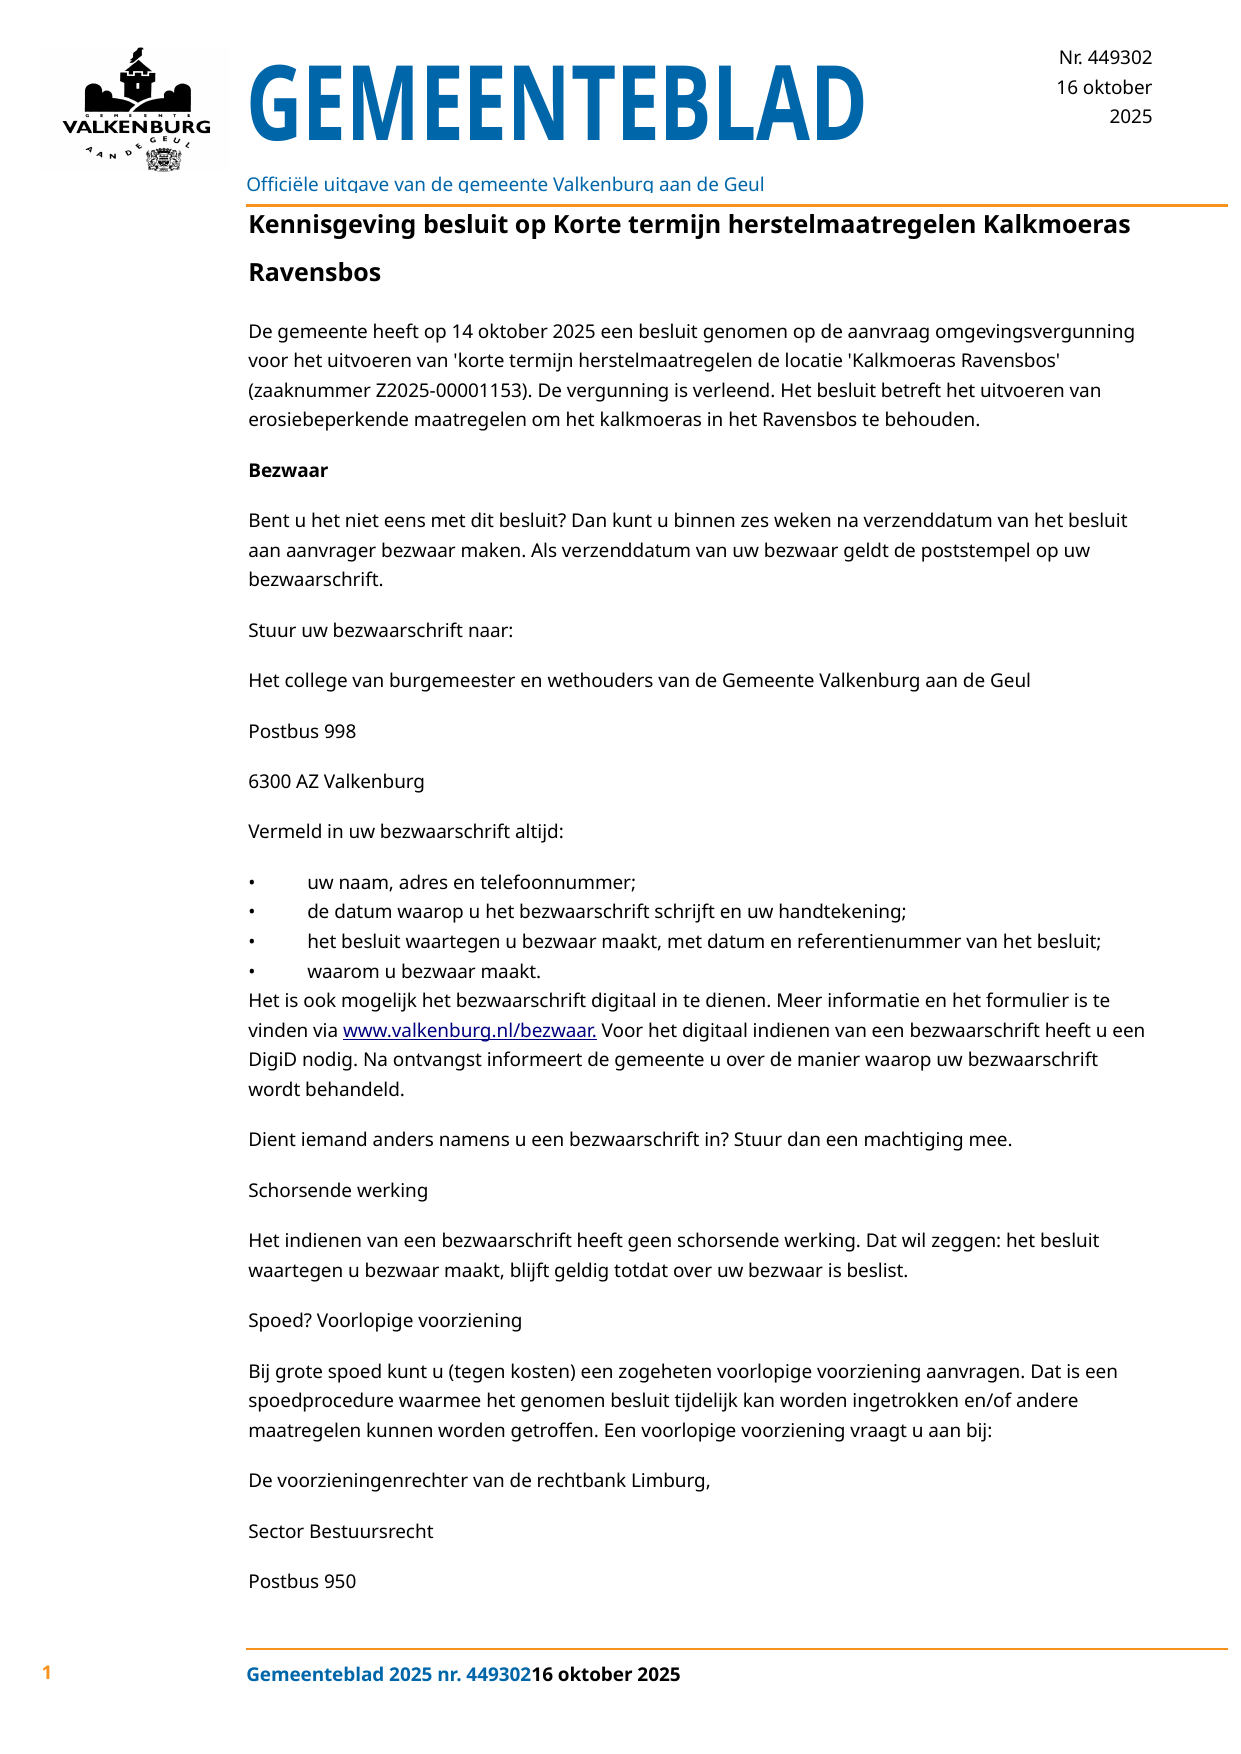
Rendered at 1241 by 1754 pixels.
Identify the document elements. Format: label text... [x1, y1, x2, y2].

text Sector Bestuursrecht [248, 1518, 1152, 1544]
list waarom u bezwaar maakt. [248, 958, 1152, 984]
list de datum waarop u het bezwaarschrift schrijft en uw handtekening; [248, 899, 1152, 924]
text Stuur uw bezwaarschrift naar: [248, 617, 1152, 643]
text Het college van burgemeester en wethouders van de Gemeente Valkenburg aan de Geul [248, 667, 1152, 693]
list uw naam, adres en telefoonnummer; [248, 869, 1152, 895]
text Kennisgeving besluit op Korte termijn herstelmaatregelen Kalkmoeras Ravensbos [248, 207, 1152, 288]
text Bezwaar [248, 457, 1152, 483]
text De gemeente heeft op 14 oktober 2025 een besluit genomen op de aanvraag omgevingsvergunning voor het uitvoeren van 'korte termijn herstelmaatregelen de locatie 'Kalkmoeras Ravensbos' (zaaknummer Z2025-00001153). De vergunning is verleend. Het besluit betreft het uitvoeren van erosiebeperkende maatregelen om het kalkmoeras in het Ravensbos te behouden. [248, 318, 1152, 432]
list het besluit waartegen u bezwaar maakt, met datum en referentienummer van het besluit; [248, 928, 1152, 954]
text Het is ook mogelijk het bezwaarschrift digitaal in te dienen. Meer informatie en het formulier is te vinden via www.valkenburg.nl/bezwaar. Voor het digitaal indienen van een bezwaarschrift heeft u een DigiD nodig. Na ontvangst informeert de gemeente u over de manier waarop uw bezwaarschrift wordt behandeld. [248, 987, 1152, 1102]
text Schorsende werking [248, 1177, 1152, 1203]
text Bij grote spoed kunt u (tegen kosten) een zogeheten voorlopige voorziening aanvragen. Dat is een spoedprocedure waarmee het genomen besluit tijdelijk kan worden ingetrokken en/of andere maatregelen kunnen worden getroffen. Een voorlopige voorziening vraagt u aan bij: [248, 1358, 1152, 1443]
text Vermeld in uw bezwaarschrift altijd: [248, 819, 1152, 844]
text De voorzieningenrechter van de rechtbank Limburg, [248, 1467, 1152, 1493]
text Postbus 950 [248, 1568, 1152, 1594]
text Het indienen van een bezwaarschrift heeft geen schorsende werking. Dat wil zeggen: het besluit waartegen u bezwaar maakt, blijft geldig totdat over uw bezwaar is beslist. [248, 1227, 1152, 1283]
text Spoed? Voorlopige voorziening [248, 1307, 1152, 1333]
text 6300 AZ Valkenburg [248, 768, 1152, 794]
text Postbus 998 [248, 718, 1152, 744]
picture [41, 47, 231, 172]
text Bent u het niet eens met dit besluit? Dan kunt u binnen zes weken na verzenddatum van het besluit aan aanvrager bezwaar maken. Als verzenddatum van uw bezwaar geldt de poststempel op uw bezwaarschrift. [248, 507, 1152, 592]
text Dient iemand anders namens u een bezwaarschrift in? Stuur dan een machtiging mee. [248, 1127, 1152, 1152]
